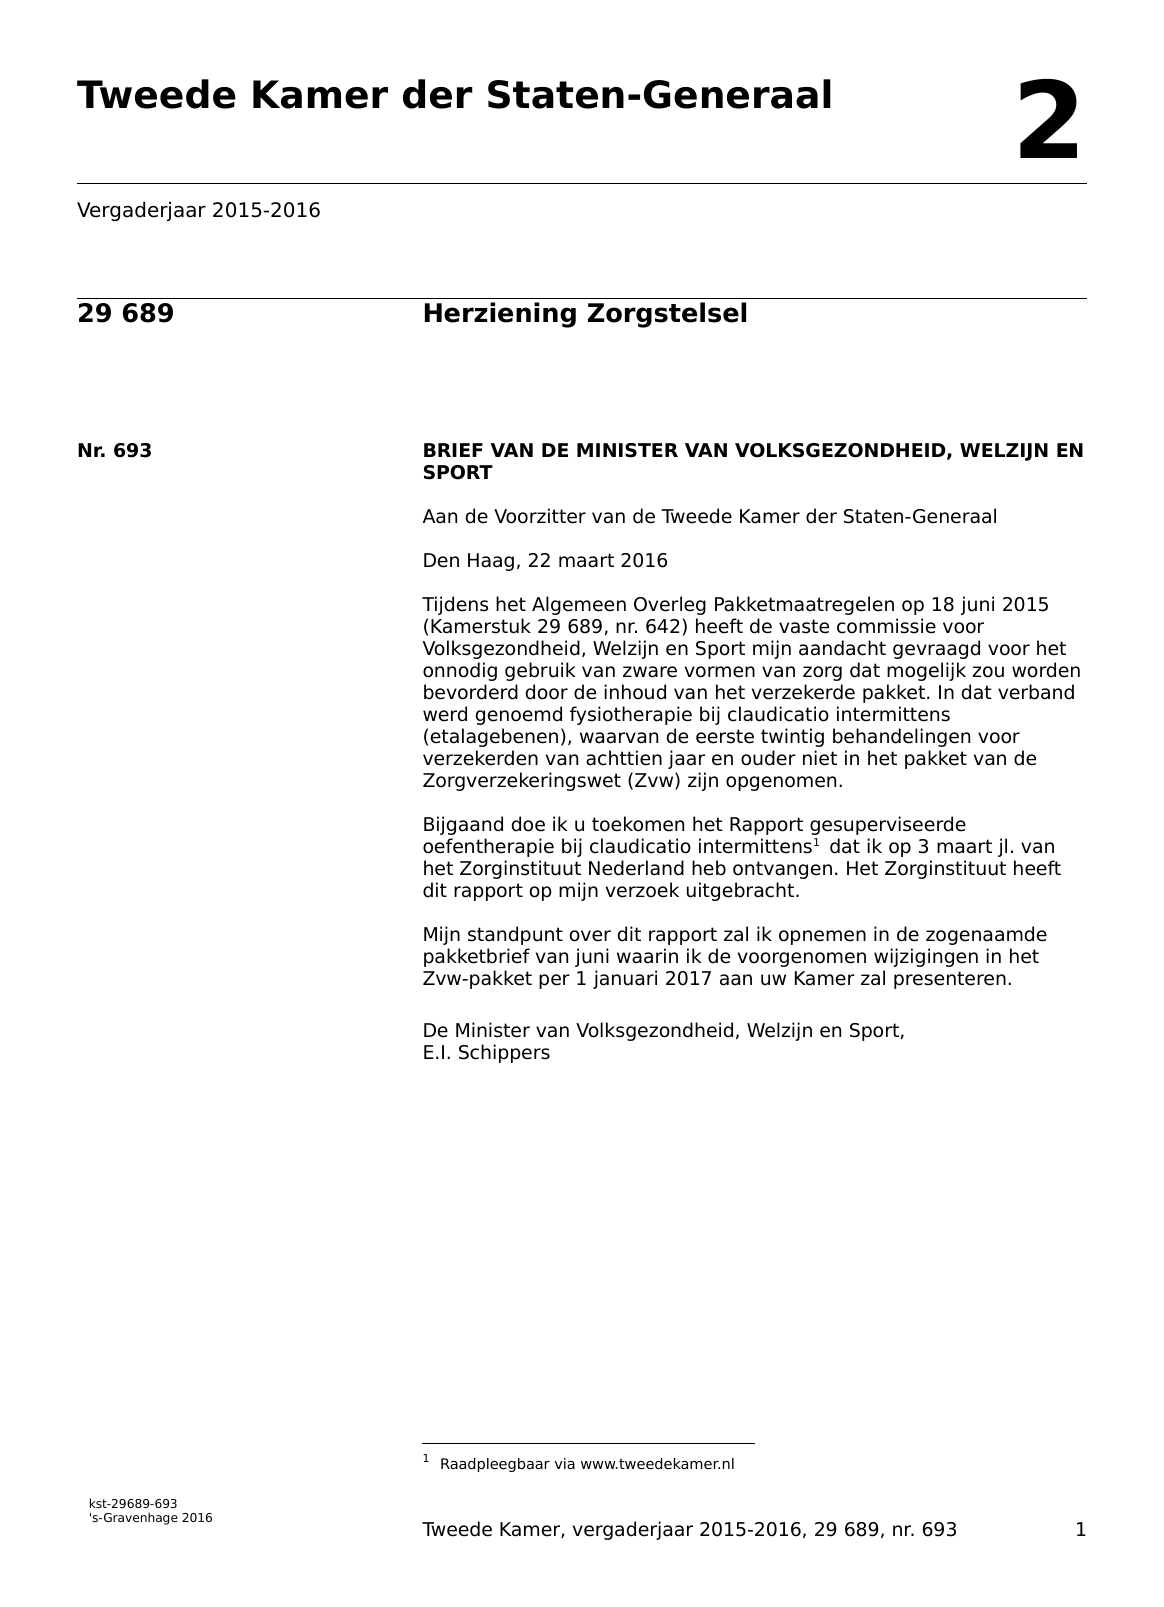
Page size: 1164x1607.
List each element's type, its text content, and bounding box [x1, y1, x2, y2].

subtitle 29 689 Herziening Zorgstelsel [77, 299, 1087, 329]
text Aan de Voorzitter van de Tweede Kamer der Staten-Generaal [422, 506, 1087, 528]
table_cell Vergaderjaar 2015-2016 [77, 184, 1087, 298]
text kst-29689-693 [88, 1497, 323, 1511]
text Bijgaand doe ik u toekomen het Rapport gesuperviseerde oefentherapie bij claudicatio intermittens dat ik op 3 maart jl. van het Zorginstituut Nederland heb ontvangen. Het Zorginstituut heeft dit rapport op mijn verzoek uitgebracht. [422, 814, 1087, 902]
text Mijn standpunt over dit rapport zal ik opnemen in de zogenaamde pakketbrief van juni waarin ik de voorgenomen wijzigingen in het Zvw-pakket per 1 januari 2017 aan uw Kamer zal presenteren. [422, 924, 1087, 990]
text 's-Gravenhage 2016 [88, 1511, 323, 1525]
text Den Haag, 22 maart 2016 [422, 550, 1087, 572]
table_header Tweede Kamer der Staten-Generaal [77, 59, 886, 183]
text De Minister van Volksgezondheid, Welzijn en Sport, E.I. Schippers [422, 1020, 1087, 1064]
subtitle Nr. 693 BRIEF VAN DE MINISTER VAN VOLKSGEZONDHEID, WELZIJN EN SPORT [77, 440, 1087, 484]
text Raadpleegbaar via www.tweedekamer.nl [422, 1452, 1087, 1474]
text Tijdens het Algemeen Overleg Pakketmaatregelen op 18 juni 2015 (Kamerstuk 29 689, nr. 642) heeft de vaste commissie voor Volksgezondheid, Welzijn en Sport mijn aandacht gevraagd voor het onnodig gebruik van zware vormen van zorg dat mogelijk zou worden bevorderd door de inhoud van het verzekerde pakket. In dat verband werd genoemd fysiotherapie bij claudicatio intermittens (etalagebenen), waarvan de eerste twintig behandelingen voor verzekerden van achttien jaar en ouder niet in het pakket van de Zorgverzekeringswet (Zvw) zijn opgenomen. [422, 594, 1087, 792]
table_header 2 [886, 59, 1087, 183]
